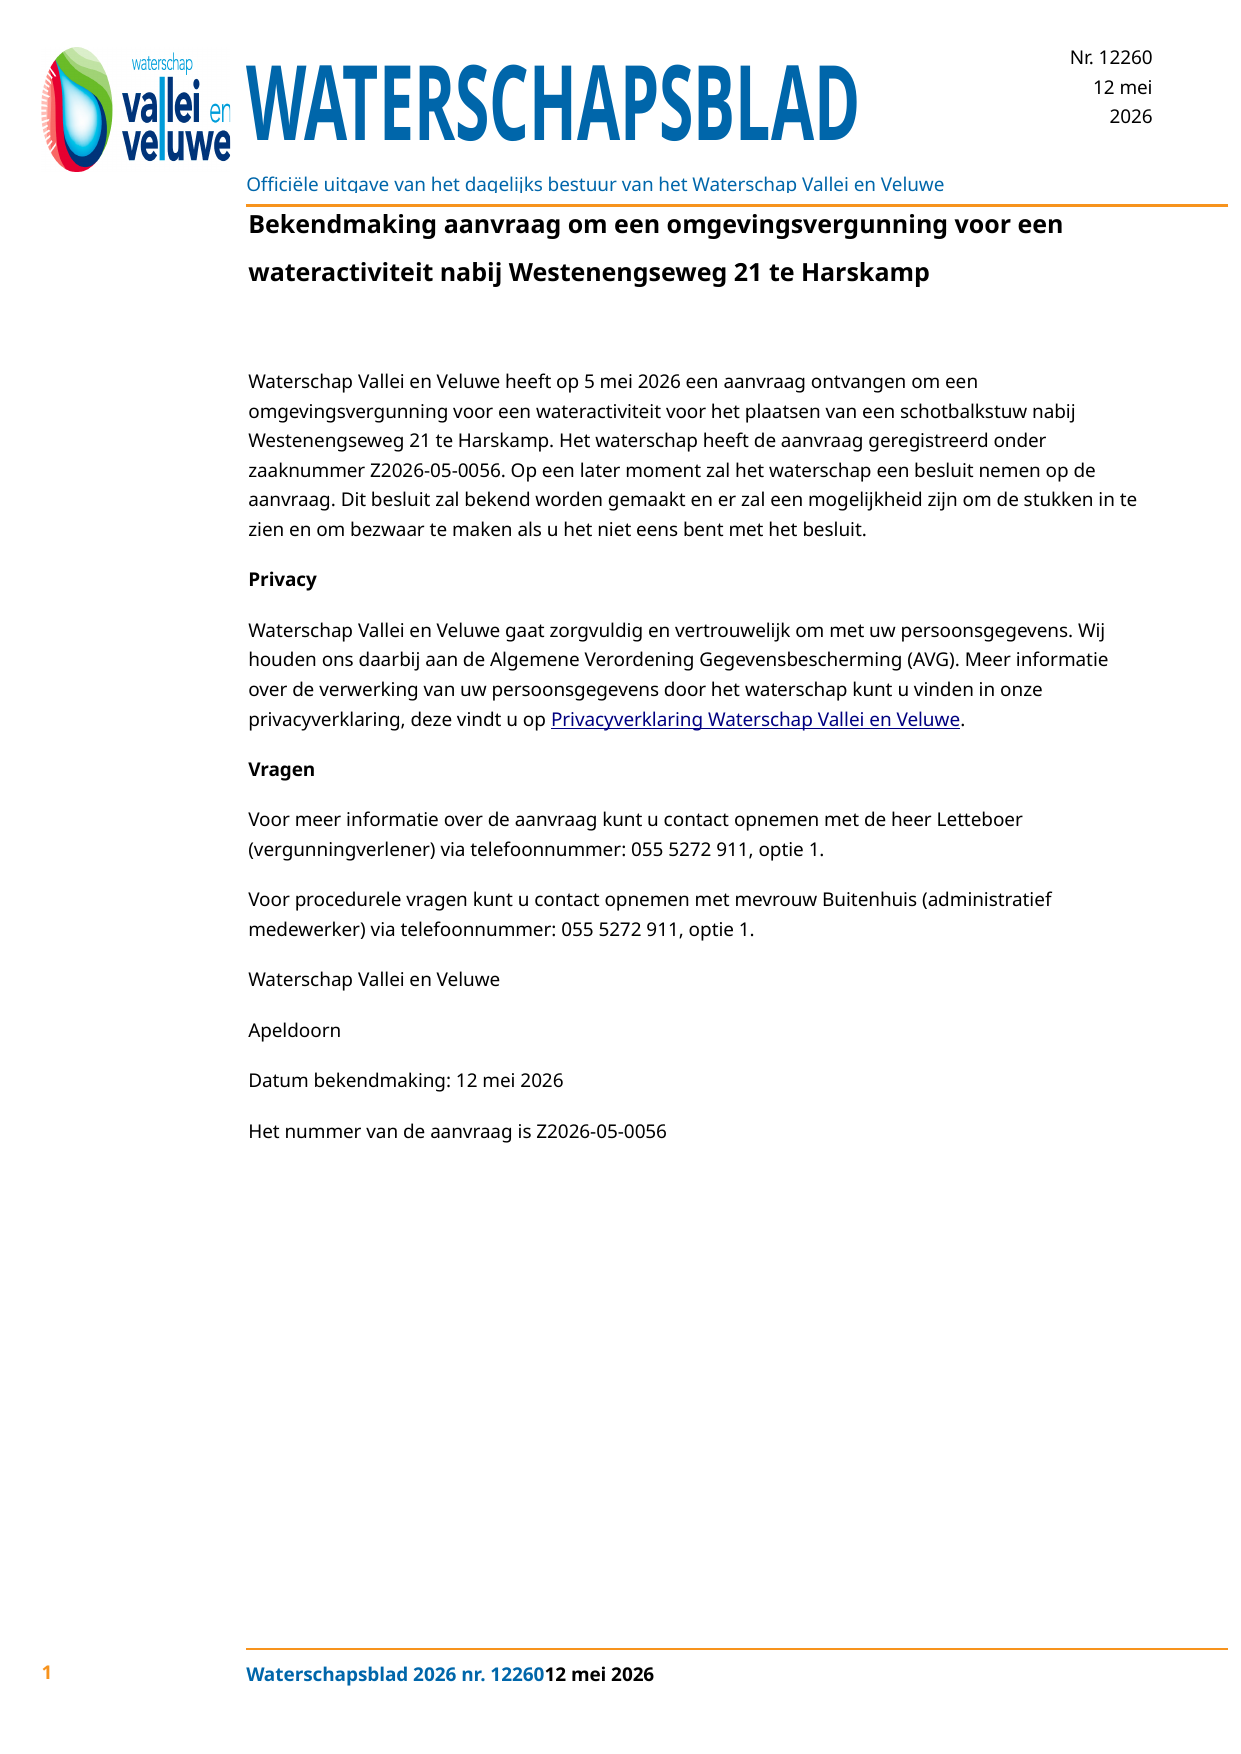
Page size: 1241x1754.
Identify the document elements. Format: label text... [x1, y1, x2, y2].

text Bekendmaking aanvraag om een omgevingsvergunning voor een wateractiviteit nabij Westenengseweg 21 te Harskamp [248, 207, 1152, 288]
text Voor meer informatie over de aanvraag kunt u contact opnemen met de heer Letteboer (vergunningverlener) via telefoonnummer: 055 5272 911, optie 1. [248, 807, 1152, 862]
text Waterschap Vallei en Veluwe [248, 967, 1152, 992]
picture [41, 47, 231, 172]
text Voor procedurele vragen kunt u contact opnemen met mevrouw Buitenhuis (administratief medewerker) via telefoonnummer: 055 5272 911, optie 1. [248, 887, 1152, 942]
text Apeldoorn [248, 1017, 1152, 1043]
text Het nummer van de aanvraag is Z2026-05-0056 [248, 1118, 1152, 1144]
text Waterschap Vallei en Veluwe heeft op 5 mei 2026 een aanvraag ontvangen om een omgevingsvergunning voor een wateractiviteit voor het plaatsen van een schotbalkstuw nabij Westenengseweg 21 te Harskamp. Het waterschap heeft de aanvraag geregistreerd onder zaaknummer Z2026-05-0056. Op een later moment zal het waterschap een besluit nemen op de aanvraag. Dit besluit zal bekend worden gemaakt en er zal een mogelijkheid zijn om de stukken in te zien en om bezwaar te maken als u het niet eens bent met het besluit. [248, 368, 1152, 542]
text Waterschap Vallei en Veluwe gaat zorgvuldig en vertrouwelijk om met uw persoonsgegevens. Wij houden ons daarbij aan de Algemene Verordening Gegevensbescherming (AVG). Meer informatie over de verwerking van uw persoonsgegevens door het waterschap kunt u vinden in onze privacyverklaring, deze vindt u op Privacyverklaring Waterschap Vallei en Veluwe. [248, 617, 1152, 732]
text Privacy [248, 567, 1152, 592]
text Datum bekendmaking: 12 mei 2026 [248, 1067, 1152, 1093]
text Vragen [248, 756, 1152, 782]
